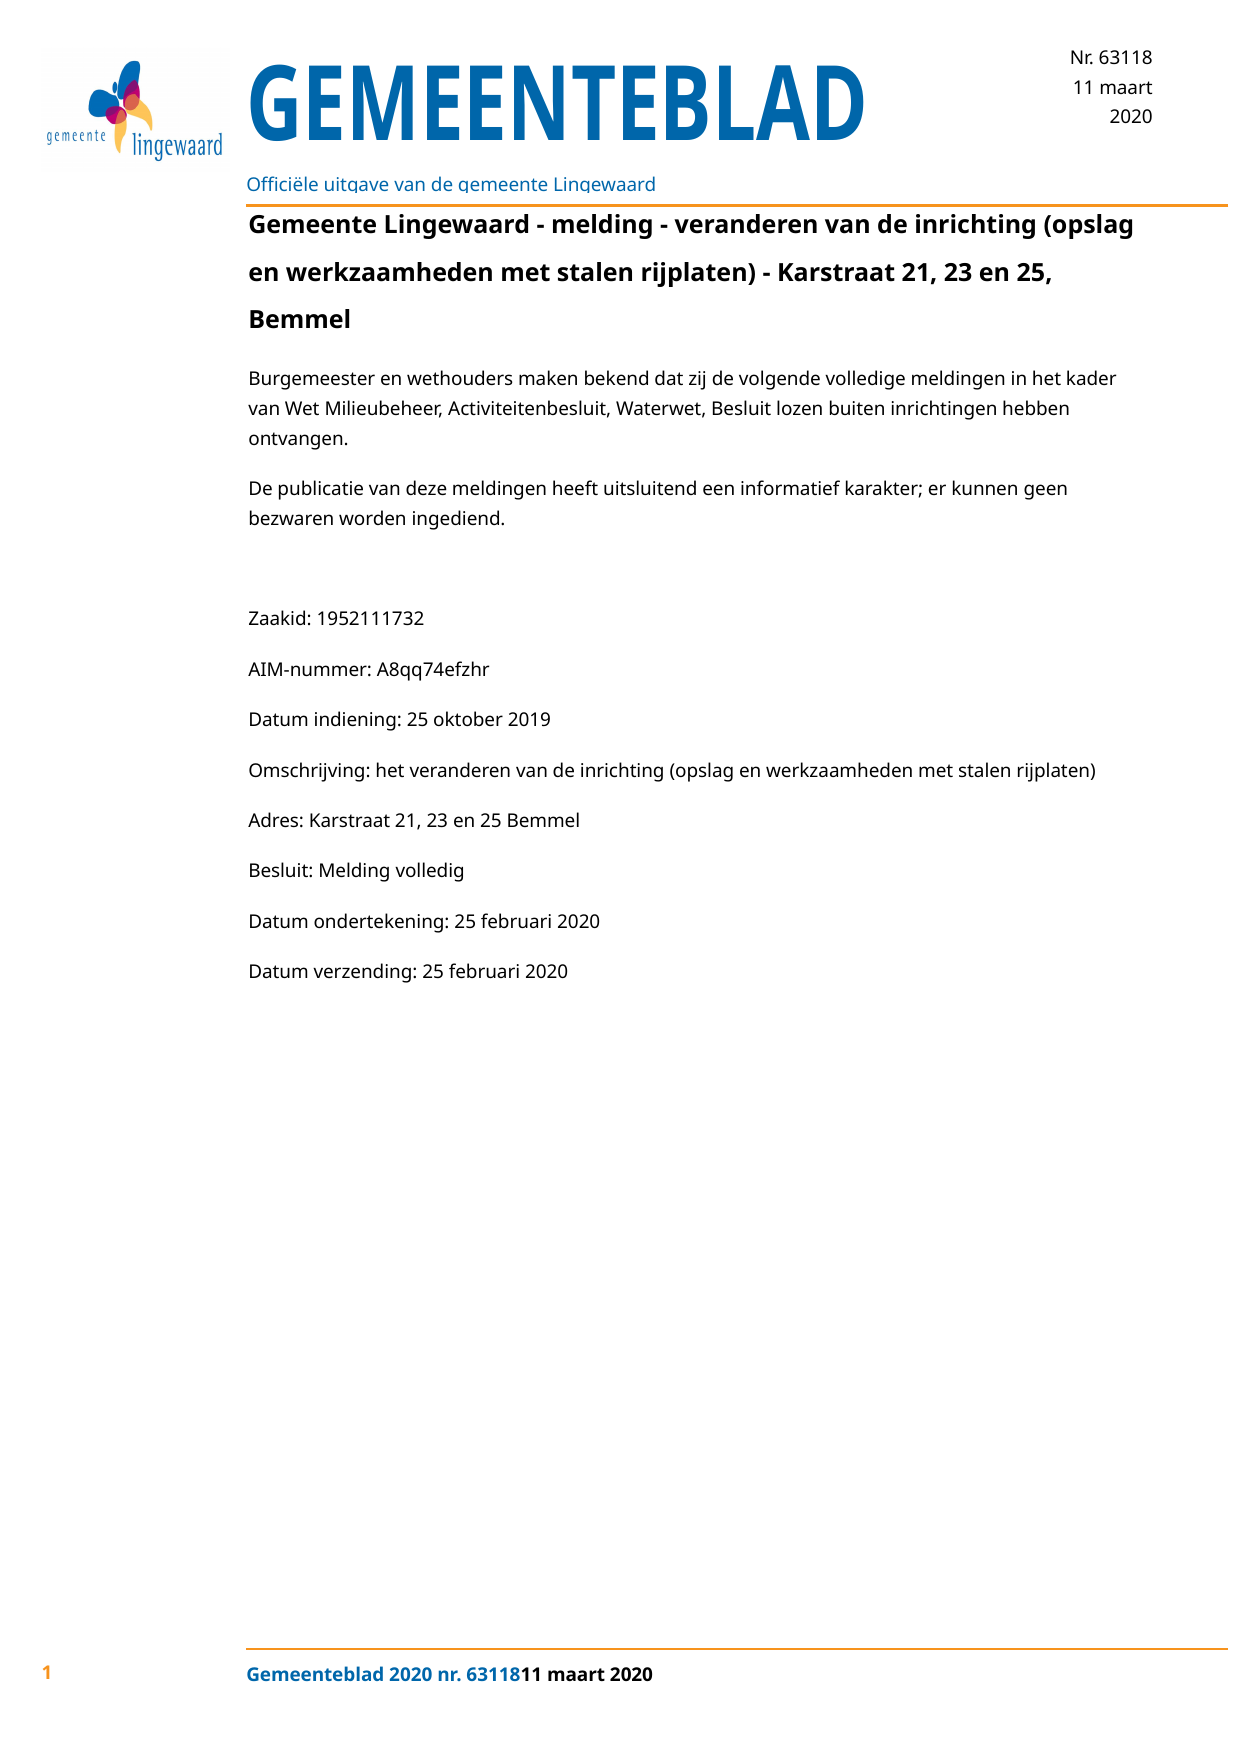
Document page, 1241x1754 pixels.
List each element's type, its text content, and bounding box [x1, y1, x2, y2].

text Adres: Karstraat 21, 23 en 25 Bemmel [248, 807, 1152, 833]
text AIM-nummer: A8qq74efzhr [248, 656, 1152, 682]
text Datum ondertekening: 25 februari 2020 [248, 908, 1152, 934]
text Zaakid: 1952111732 [248, 606, 1152, 631]
picture [41, 47, 231, 172]
text Omschrijving: het veranderen van de inrichting (opslag en werkzaamheden met stalen rijplaten) [248, 757, 1152, 782]
text De publicatie van deze meldingen heeft uitsluitend een informatief karakter; er kunnen geen bezwaren worden ingediend. [248, 475, 1152, 530]
text Datum verzending: 25 februari 2020 [248, 958, 1152, 984]
text Datum indiening: 25 oktober 2019 [248, 706, 1152, 732]
text Burgemeester en wethouders maken bekend dat zij de volgende volledige meldingen in het kader van Wet Milieubeheer, Activiteitenbesluit, Waterwet, Besluit lozen buiten inrichtingen hebben ontvangen. [248, 366, 1152, 450]
text Besluit: Melding volledig [248, 858, 1152, 883]
text Gemeente Lingewaard - melding - veranderen van de inrichting (opslag en werkzaamheden met stalen rijplaten) - Karstraat 21, 23 en 25, Bemmel [248, 207, 1152, 336]
